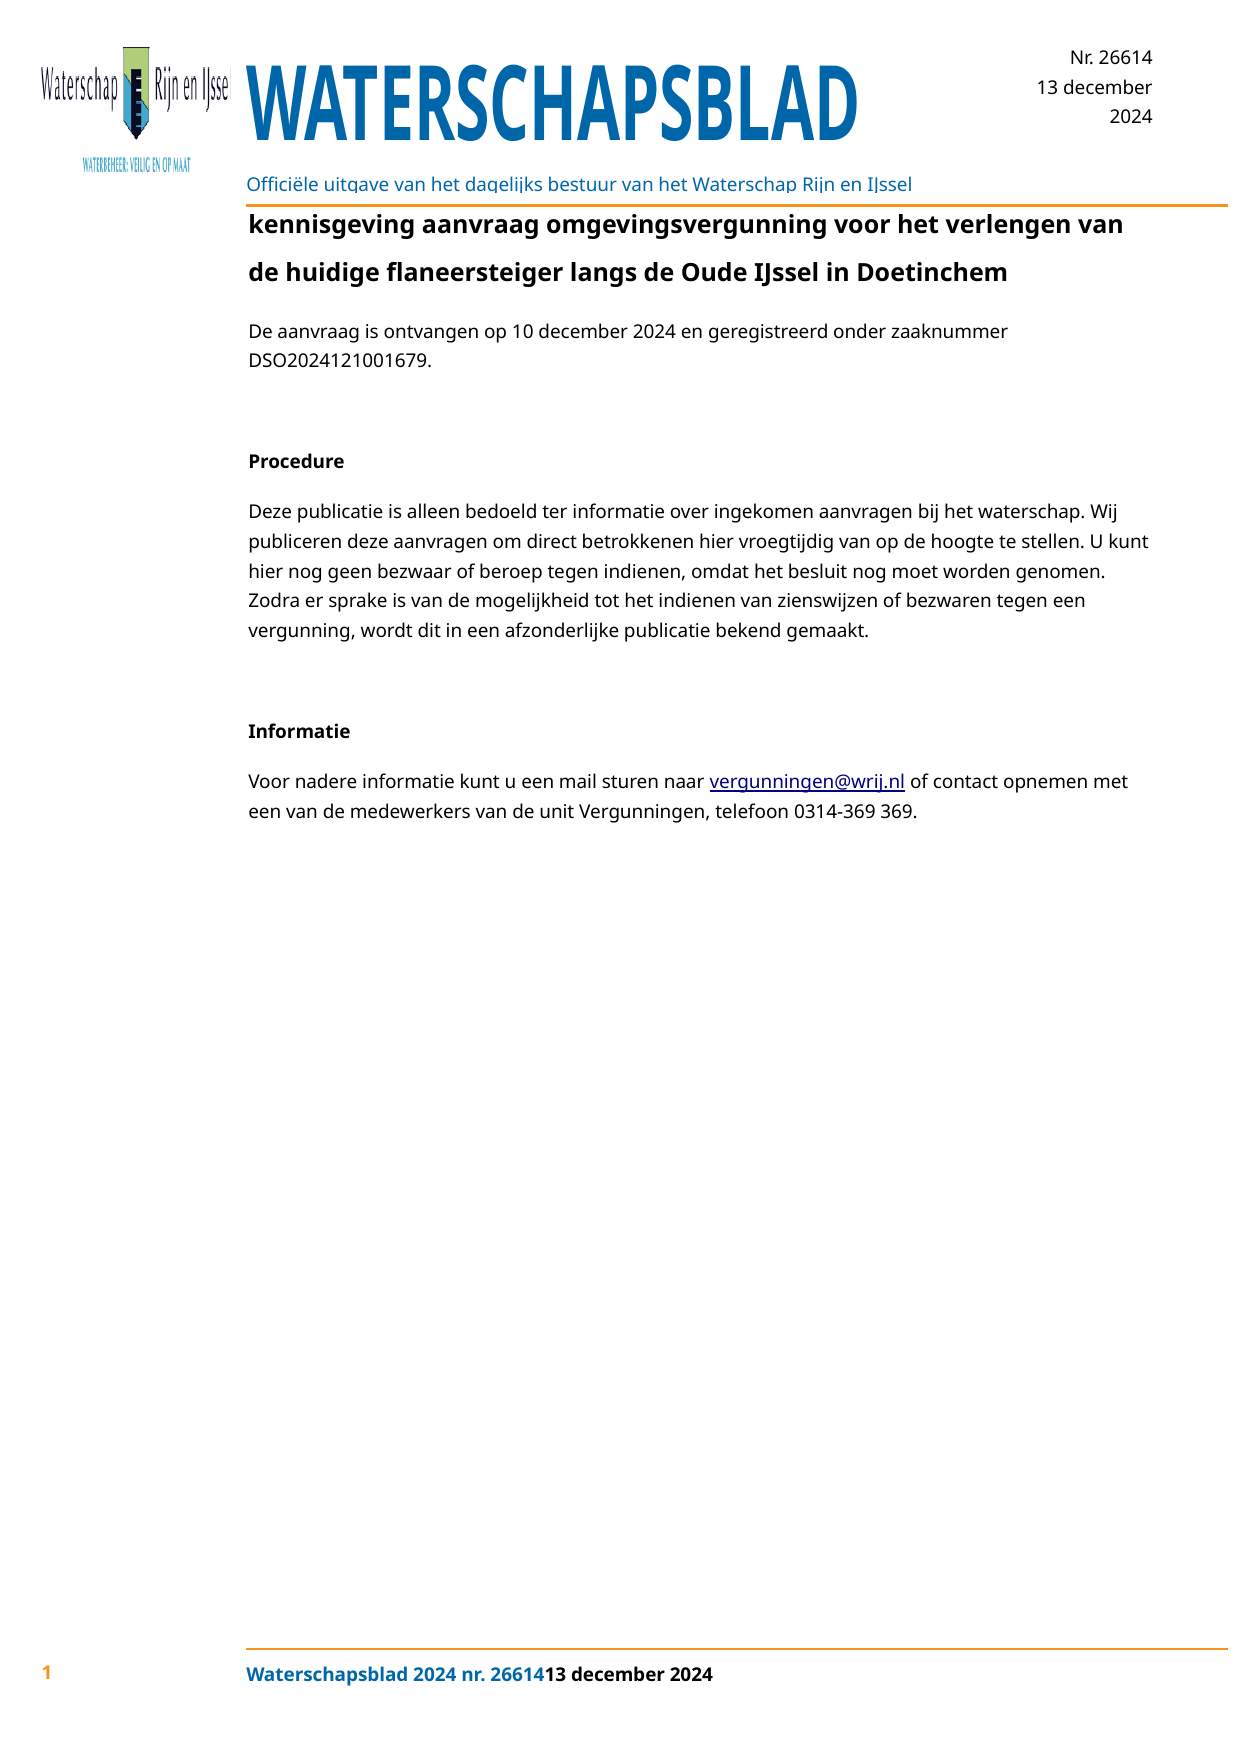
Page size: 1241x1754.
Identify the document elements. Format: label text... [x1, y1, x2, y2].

text kennisgeving aanvraag omgevingsvergunning voor het verlengen van de huidige flaneersteiger langs de Oude IJssel in Doetinchem [248, 207, 1152, 288]
text Procedure [248, 448, 1152, 474]
text Deze publicatie is alleen bedoeld ter informatie over ingekomen aanvragen bij het waterschap. Wij publiceren deze aanvragen om direct betrokkenen hier vroegtijdig van op de hoogte te stellen. U kunt hier nog geen bezwaar of beroep tegen indienen, omdat het besluit nog moet worden genomen. Zodra er sprake is van de mogelijkheid tot het indienen van zienswijzen of bezwaren tegen een vergunning, wordt dit in een afzonderlijke publicatie bekend gemaakt. [248, 499, 1152, 643]
text Voor nadere informatie kunt u een mail sturen naar vergunningen@wrij.nl of contact opnemen met een van de medewerkers van de unit Vergunningen, telefoon 0314-369 369. [248, 768, 1152, 824]
text Informatie [248, 718, 1152, 744]
text De aanvraag is ontvangen op 10 december 2024 en geregistreerd onder zaaknummer DSO2024121001679. [248, 318, 1152, 373]
picture [41, 47, 231, 172]
